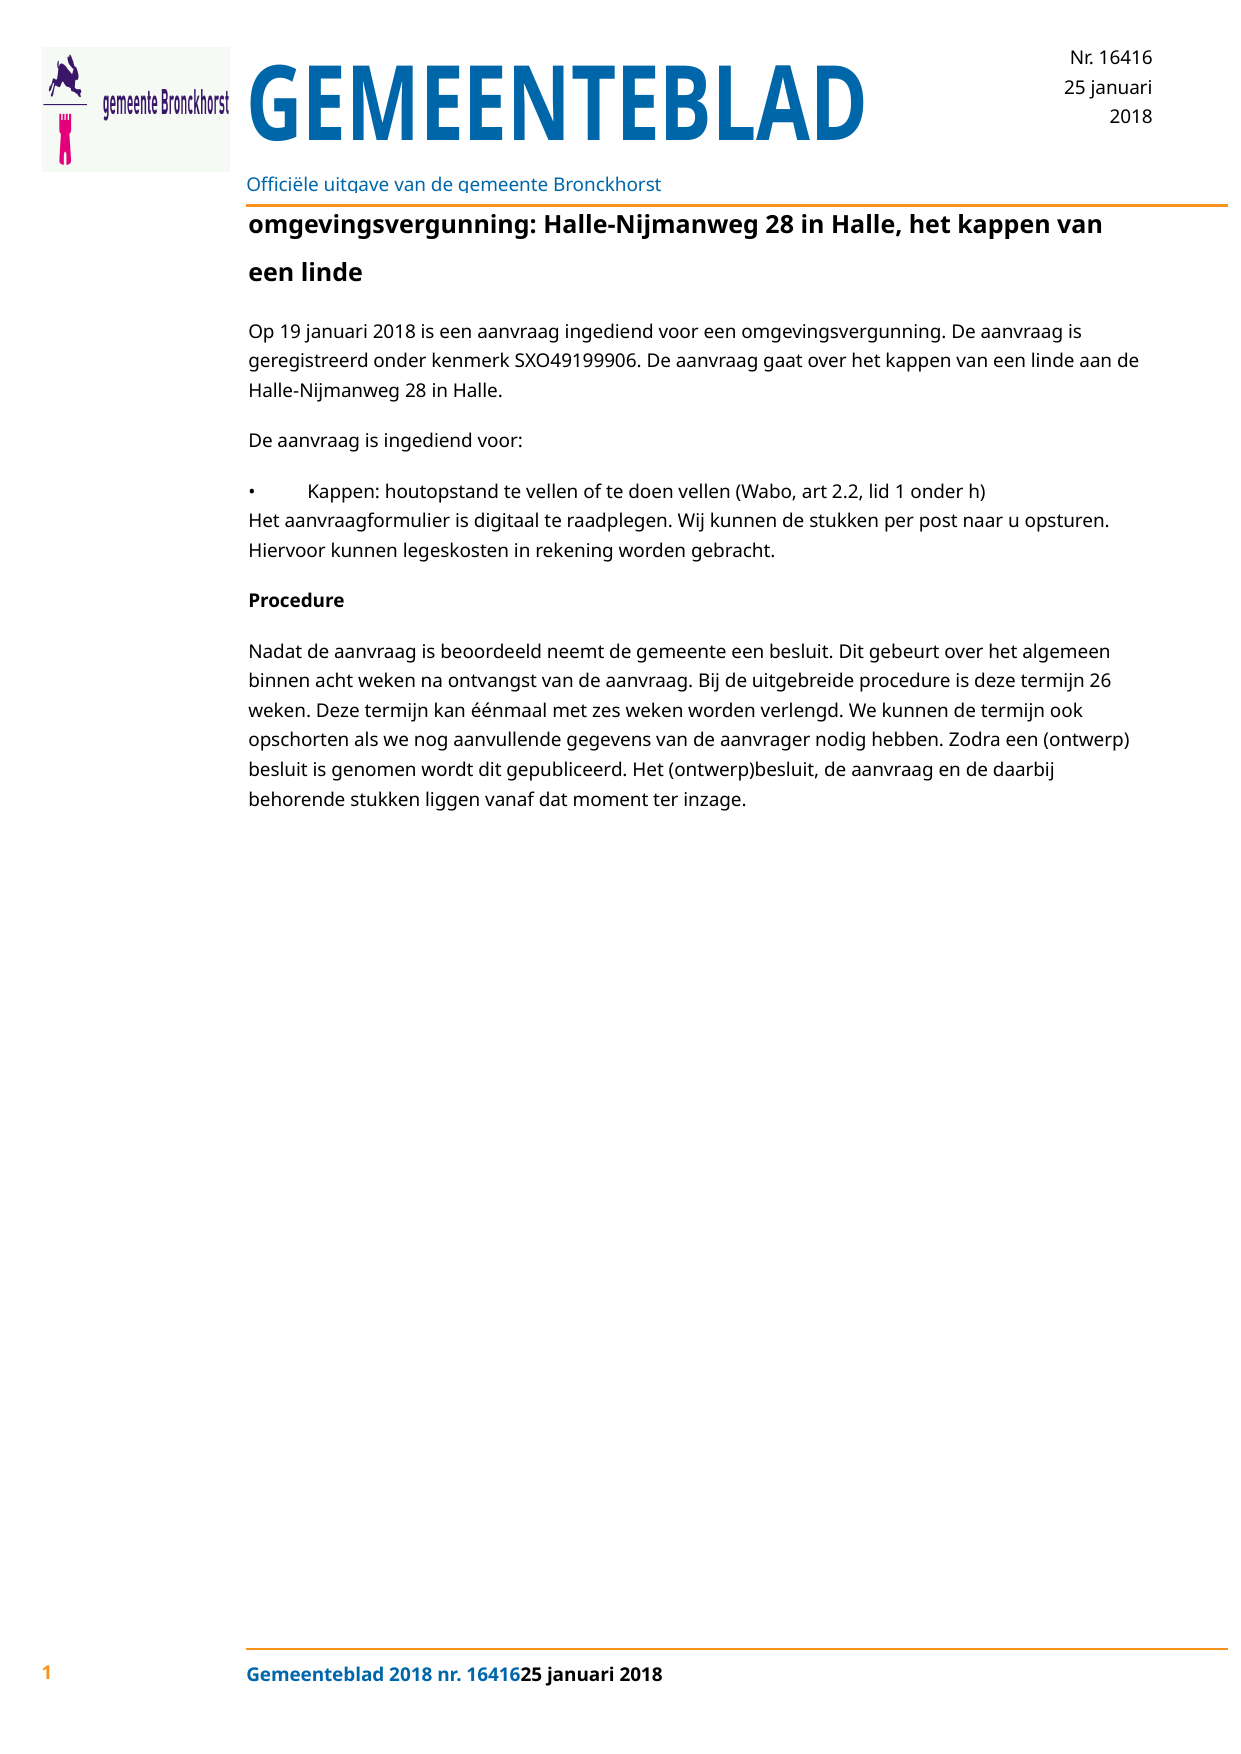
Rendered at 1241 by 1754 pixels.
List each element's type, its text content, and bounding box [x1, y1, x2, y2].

text De aanvraag is ingediend voor: [248, 427, 1152, 453]
text Procedure [248, 587, 1152, 613]
picture [41, 47, 231, 172]
text omgevingsvergunning: Halle-Nijmanweg 28 in Halle, het kappen van een linde [248, 207, 1152, 288]
text Het aanvraagformulier is digitaal te raadplegen. Wij kunnen de stukken per post naar u opsturen. Hiervoor kunnen legeskosten in rekening worden gebracht. [248, 507, 1152, 563]
text Nadat de aanvraag is beoordeeld neemt de gemeente een besluit. Dit gebeurt over het algemeen binnen acht weken na ontvangst van de aanvraag. Bij de uitgebreide procedure is deze termijn 26 weken. Deze termijn kan éénmaal met zes weken worden verlengd. We kunnen de termijn ook opschorten als we nog aanvullende gegevens van de aanvrager nodig hebben. Zodra een (ontwerp) besluit is genomen wordt dit gepubliceerd. Het (ontwerp)besluit, de aanvraag en de daarbij behorende stukken liggen vanaf dat moment ter inzage. [248, 638, 1152, 812]
list Kappen: houtopstand te vellen of te doen vellen (Wabo, art 2.2, lid 1 onder h) [248, 478, 1152, 504]
text Op 19 januari 2018 is een aanvraag ingediend voor een omgevingsvergunning. De aanvraag is geregistreerd onder kenmerk SXO49199906. De aanvraag gaat over het kappen van een linde aan de Halle-Nijmanweg 28 in Halle. [248, 318, 1152, 403]
